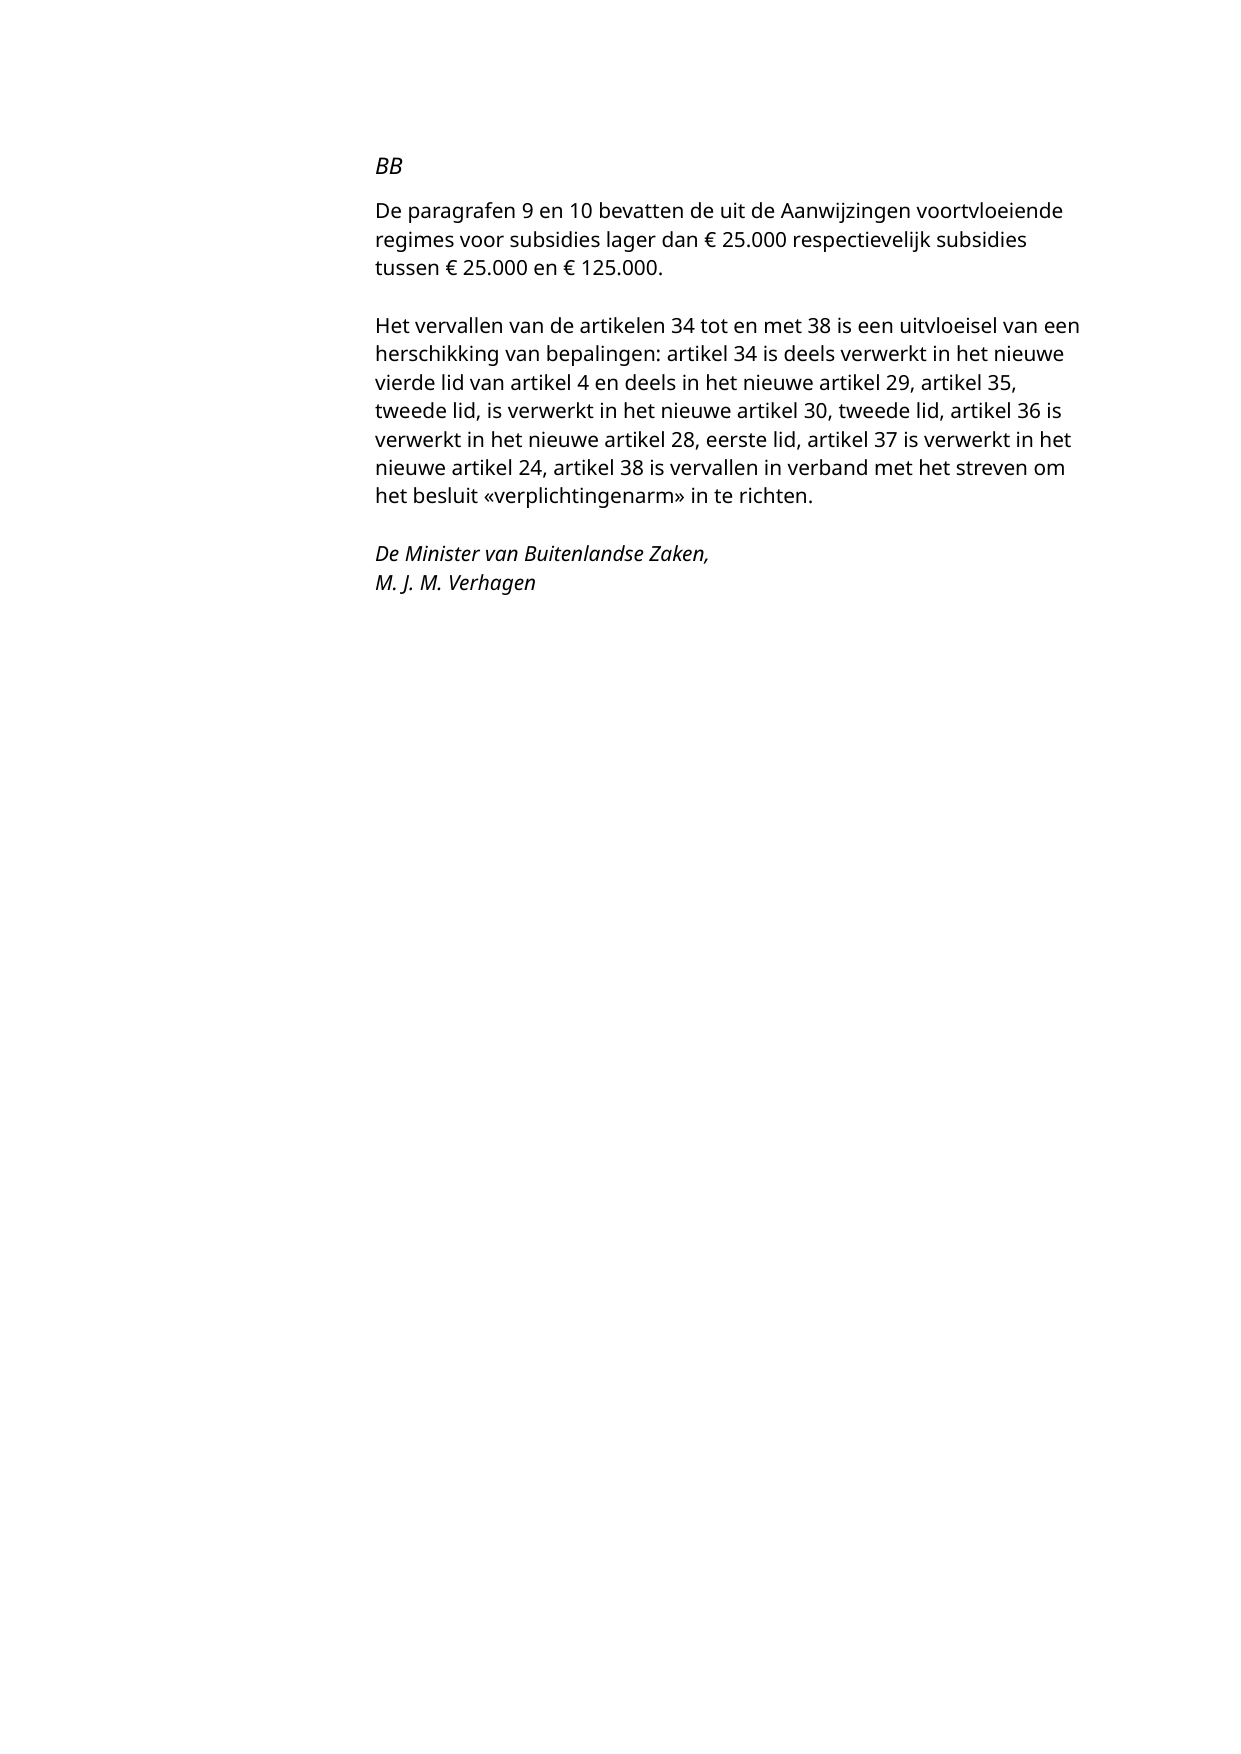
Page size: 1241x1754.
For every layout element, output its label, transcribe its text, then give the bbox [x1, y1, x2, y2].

text De paragrafen 9 en 10 bevatten de uit de Aanwijzingen voortvloeiende regimes voor subsidies lager dan € 25.000 respectievelijk subsidies tussen € 25.000 en € 125.000. [375, 196, 1090, 282]
text De Minister van Buitenlandse Zaken, [375, 539, 1090, 568]
text Het vervallen van de artikelen 34 tot en met 38 is een uitvloeisel van een herschikking van bepalingen: artikel 34 is deels verwerkt in het nieuwe vierde lid van artikel 4 en deels in het nieuwe artikel 29, artikel 35, tweede lid, is verwerkt in het nieuwe artikel 30, tweede lid, artikel 36 is verwerkt in het nieuwe artikel 28, eerste lid, artikel 37 is verwerkt in het nieuwe artikel 24, artikel 38 is vervallen in verband met het streven om het besluit «verplichtingenarm» in te richten. [375, 311, 1090, 510]
text M. J. M. Verhagen [375, 568, 1090, 596]
subtitle BB [375, 150, 1090, 181]
